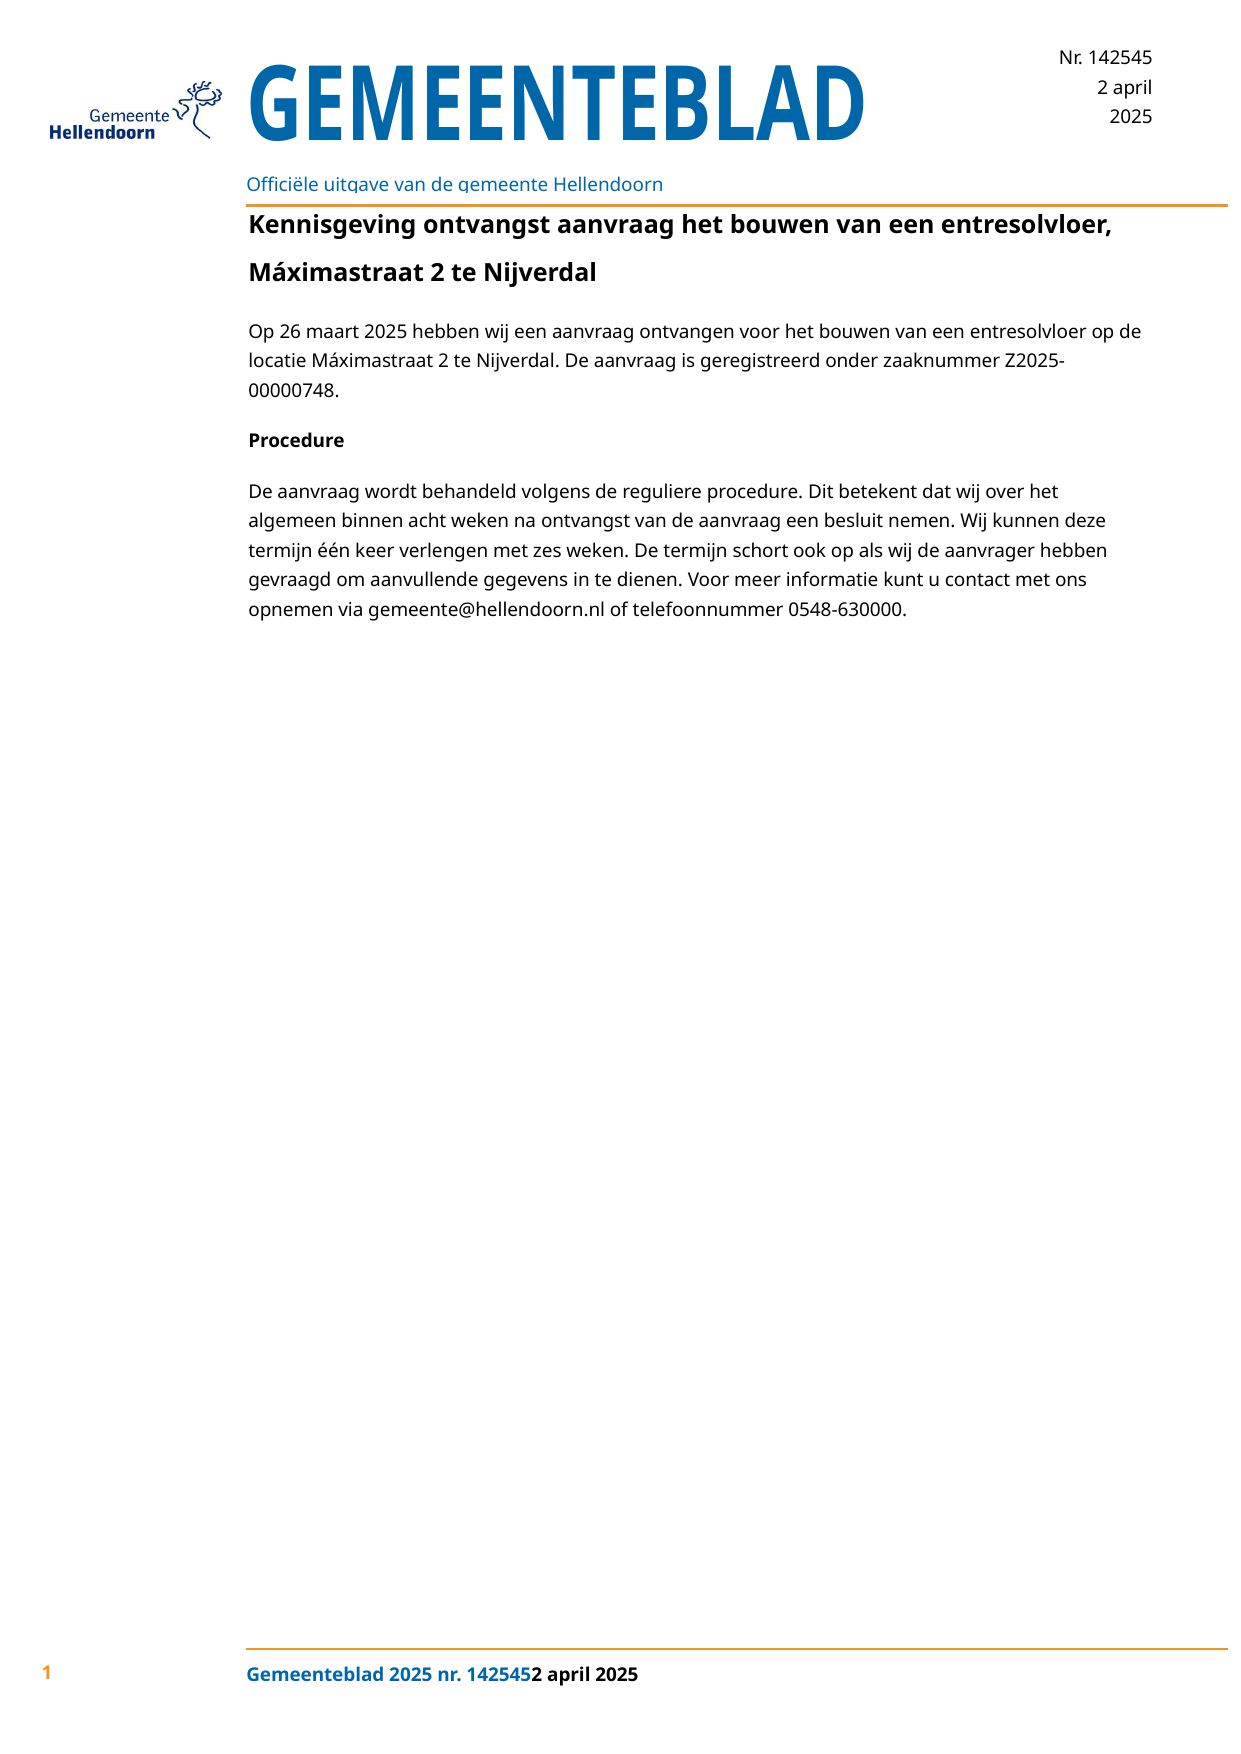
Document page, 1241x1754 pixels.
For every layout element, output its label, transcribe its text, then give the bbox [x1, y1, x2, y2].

text De aanvraag wordt behandeld volgens de reguliere procedure. Dit betekent dat wij over het algemeen binnen acht weken na ontvangst van de aanvraag een besluit nemen. Wij kunnen deze termijn één keer verlengen met zes weken. De termijn schort ook op als wij de aanvrager hebben gevraagd om aanvullende gegevens in te dienen. Voor meer informatie kunt u contact met ons opnemen via gemeente@hellendoorn.nl of telefoonnummer 0548-630000. [248, 478, 1152, 622]
text Kennisgeving ontvangst aanvraag het bouwen van een entresolvloer, Máximastraat 2 te Nijverdal [248, 207, 1152, 288]
text Procedure [248, 427, 1152, 453]
text Op 26 maart 2025 hebben wij een aanvraag ontvangen voor het bouwen van een entresolvloer op de locatie Máximastraat 2 te Nijverdal. De aanvraag is geregistreerd onder zaaknummer Z2025-00000748. [248, 318, 1152, 403]
picture [41, 47, 231, 172]
